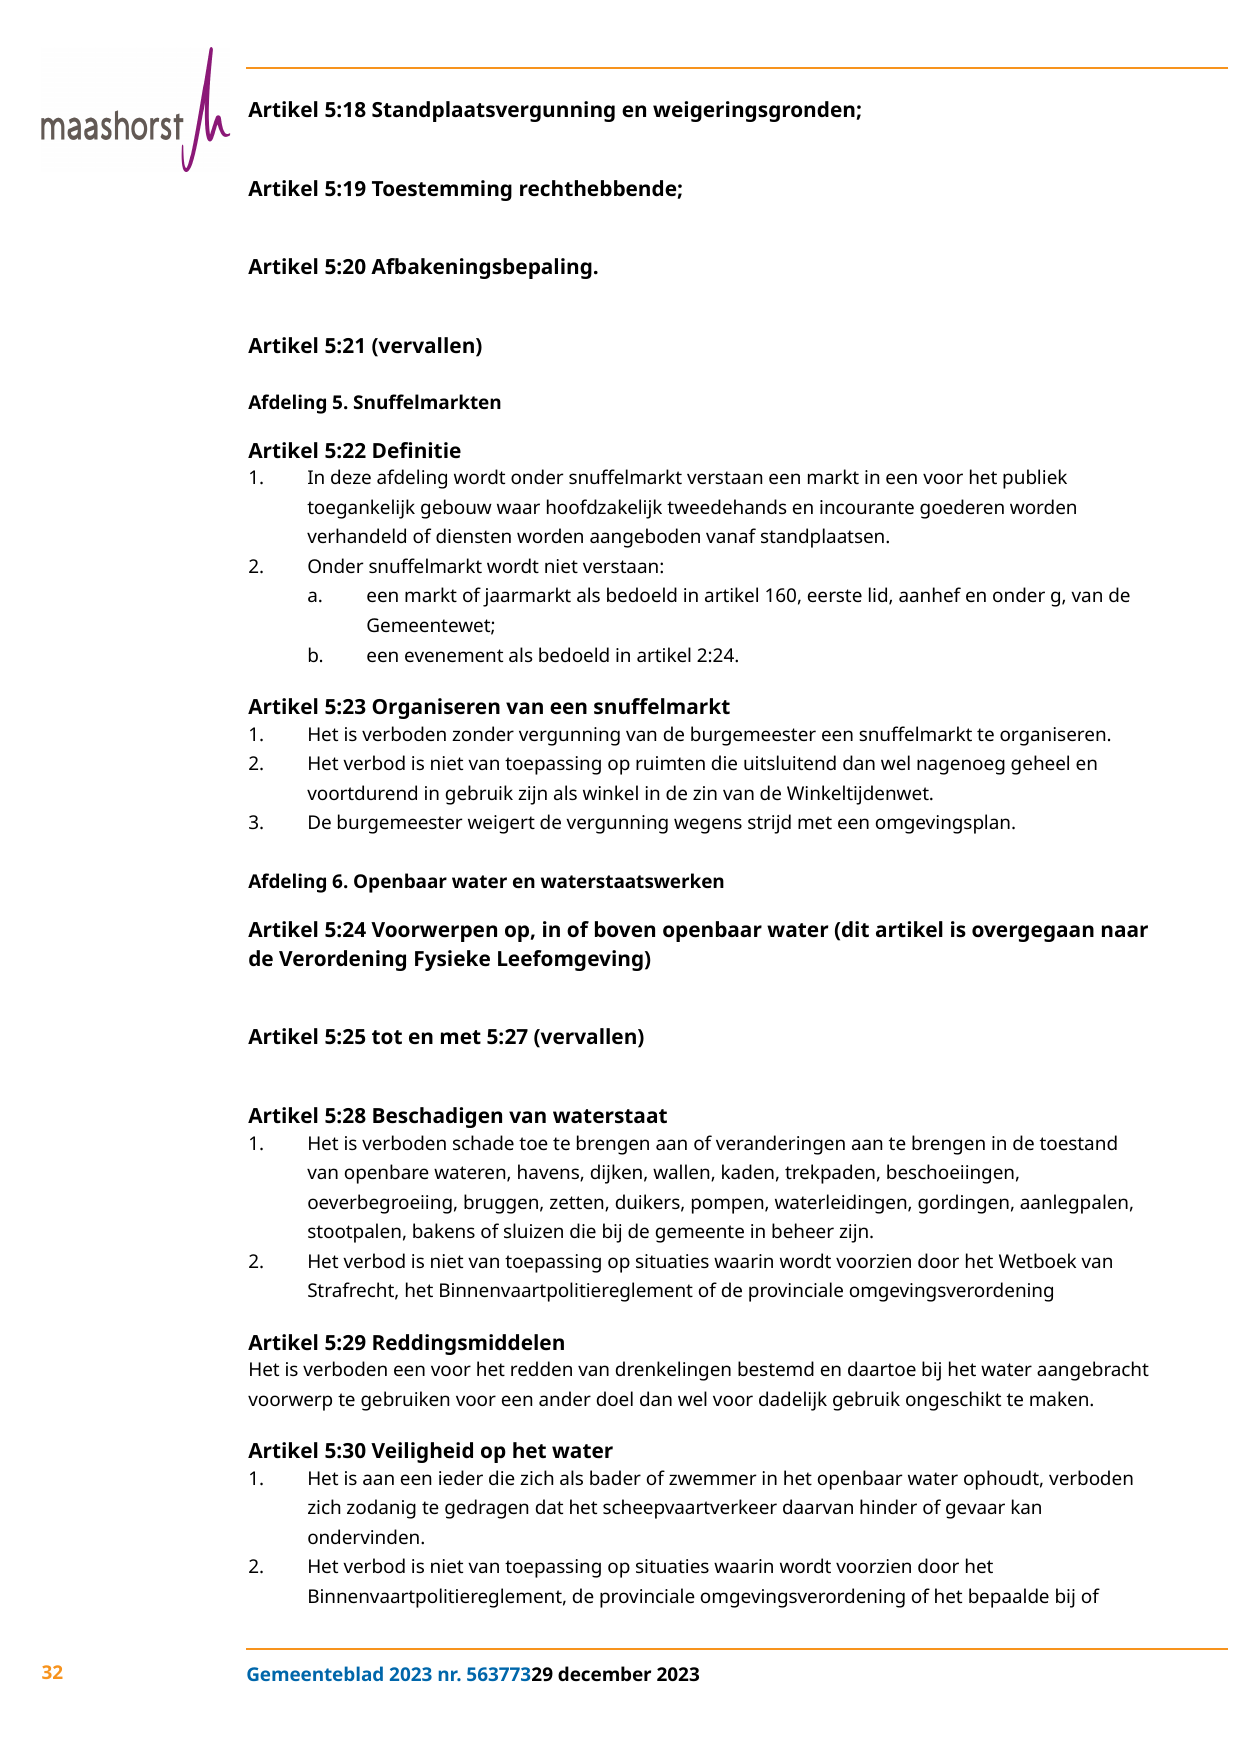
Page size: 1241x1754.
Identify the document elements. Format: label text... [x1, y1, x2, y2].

list Het verbod is niet van toepassing op situaties waarin wordt voorzien door het Wetboek van Strafrecht, het Binnenvaartpolitiereglement of de provinciale omgevingsverordening [248, 1248, 1152, 1303]
text Artikel 5:23 Organiseren van een snuffelmarkt [248, 692, 1152, 721]
text Artikel 5:20 Afbakeningsbepaling. [248, 252, 1152, 281]
text Artikel 5:19 Toestemming rechthebbende; [248, 174, 1152, 202]
list Het is verboden schade toe te brengen aan of veranderingen aan te brengen in de toestand van openbare wateren, havens, dijken, wallen, kaden, trekpaden, beschoeiingen, oeverbegroeiing, bruggen, zetten, duikers, pompen, waterleidingen, gordingen, aanlegpalen, stootpalen, bakens of sluizen die bij de gemeente in beheer zijn. [248, 1130, 1152, 1244]
list Het verbod is niet van toepassing op situaties waarin wordt voorzien door het Binnenvaartpolitiereglement, de provinciale omgevingsverordening of het bepaalde bij of [248, 1554, 1152, 1609]
list De burgemeester weigert de vergunning wegens strijd met een omgevingsplan. [248, 809, 1152, 835]
list Het verbod is niet van toepassing op ruimten die uitsluitend dan wel nagenoeg geheel en voortdurend in gebruik zijn als winkel in de zin van de Winkeltijdenwet. [248, 750, 1152, 806]
text Het is verboden een voor het redden van drenkelingen bestemd en daartoe bij het water aangebracht voorwerp te gebruiken voor een ander doel dan wel voor dadelijk gebruik ongeschikt te maken. [248, 1357, 1152, 1412]
list Het is verboden zonder vergunning van de burgemeester een snuffelmarkt te organiseren. [248, 721, 1152, 746]
text Artikel 5:30 Veiligheid op het water [248, 1437, 1152, 1465]
list In deze afdeling wordt onder snuffelmarkt verstaan een markt in een voor het publiek toegankelijk gebouw waar hoofdzakelijk tweedehands en incourante goederen worden verhandeld of diensten worden aangeboden vanaf standplaatsen. [248, 464, 1152, 549]
list een markt of jaarmarkt als bedoeld in artikel 160, eerste lid, aanhef en onder g, van de Gemeentewet; [307, 583, 1152, 638]
text Artikel 5:21 (vervallen) [248, 331, 1152, 360]
text Artikel 5:22 Definitie [248, 436, 1152, 464]
list Het is aan een ieder die zich als bader of zwemmer in het openbaar water ophoudt, verboden zich zodanig te gedragen dat het scheepvaartverkeer daarvan hinder of gevaar kan ondervinden. [248, 1465, 1152, 1550]
list Onder snuffelmarkt wordt niet verstaan: [248, 553, 1152, 579]
text Afdeling 6. Openbaar water en waterstaatswerken [248, 869, 1152, 894]
text Artikel 5:25 tot en met 5:27 (vervallen) [248, 1022, 1152, 1051]
text Artikel 5:24 Voorwerpen op, in of boven openbaar water (dit artikel is overgegaan naar de Verordening Fysieke Leefomgeving) [248, 915, 1152, 972]
text Artikel 5:28 Beschadigen van waterstaat [248, 1101, 1152, 1130]
picture [41, 47, 231, 172]
text Artikel 5:29 Reddingsmiddelen [248, 1328, 1152, 1357]
text Afdeling 5. Snuffelmarkten [248, 389, 1152, 415]
text Artikel 5:18 Standplaatsvergunning en weigeringsgronden; [248, 95, 1152, 123]
list een evenement als bedoeld in artikel 2:24. [307, 642, 1152, 668]
